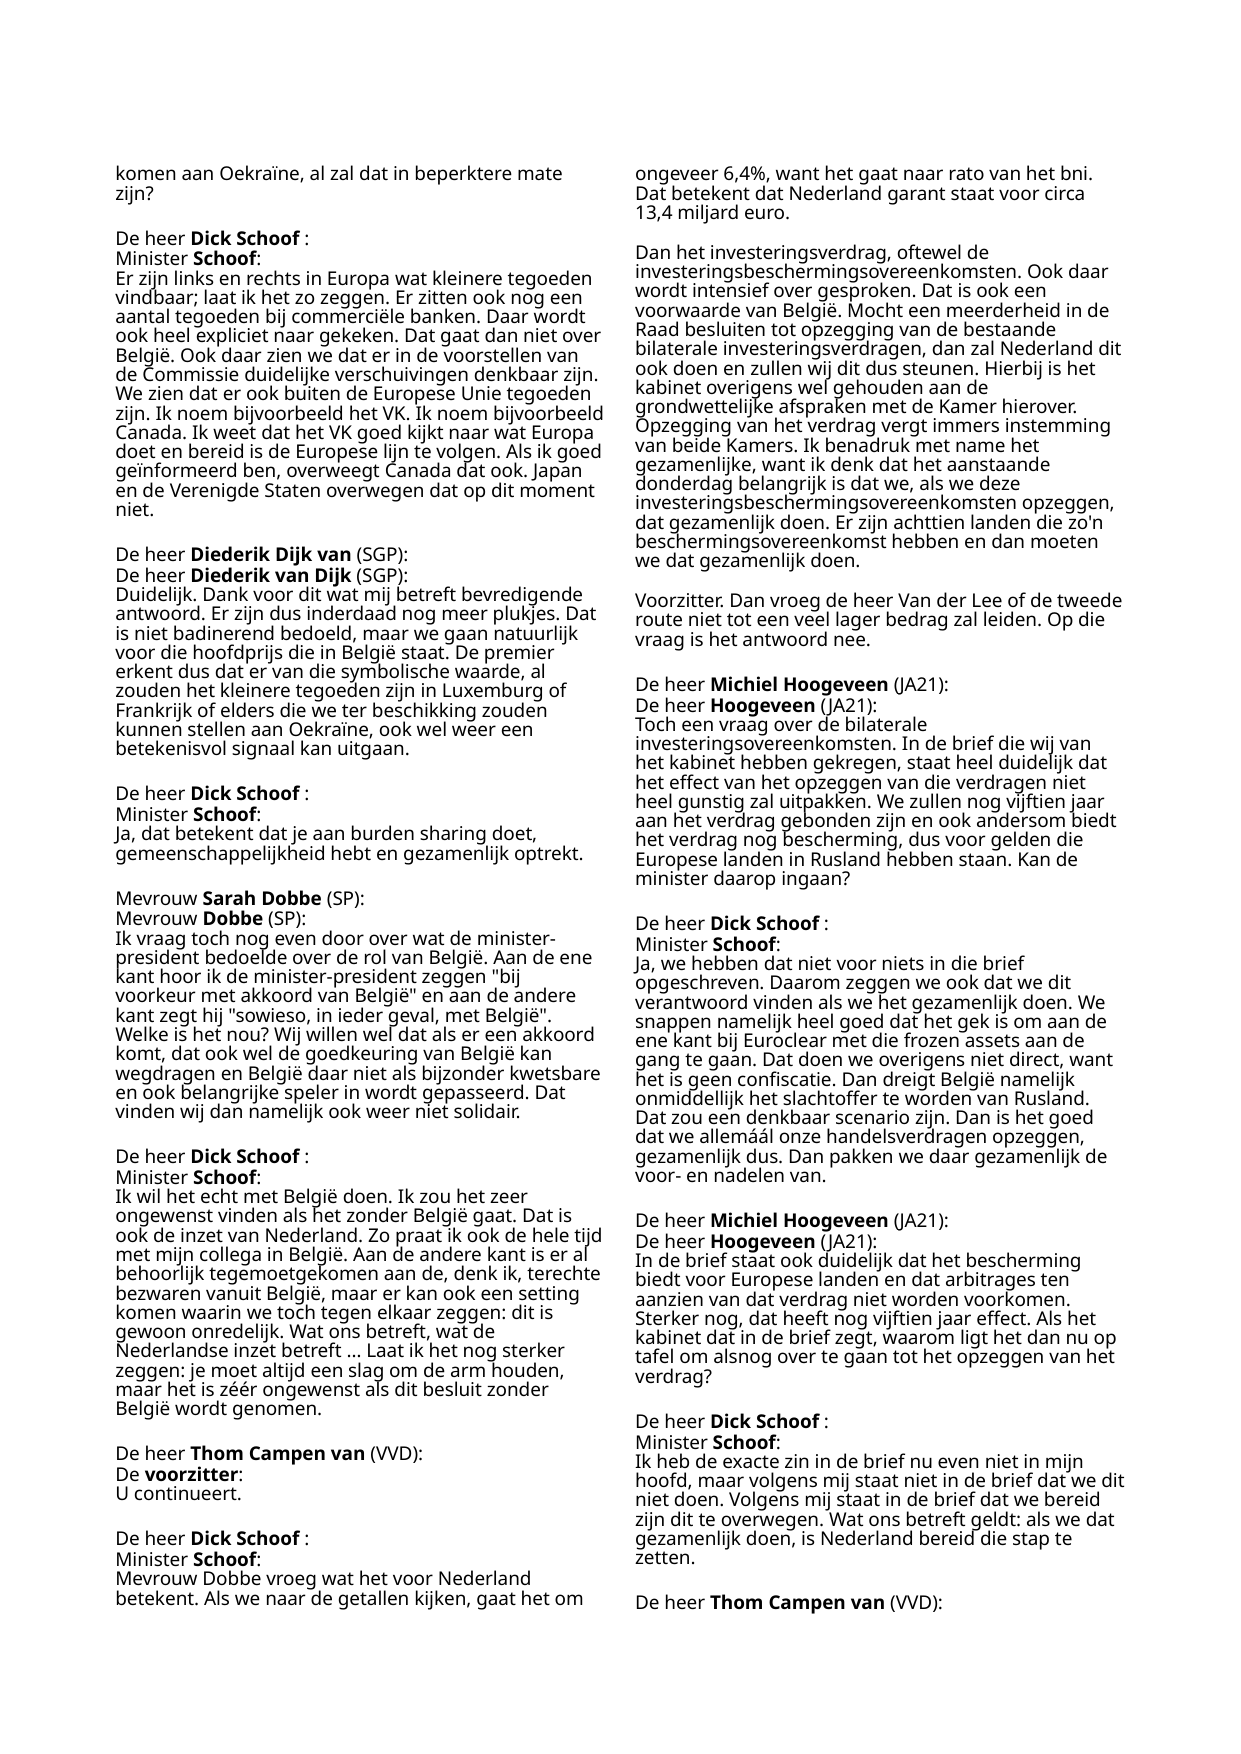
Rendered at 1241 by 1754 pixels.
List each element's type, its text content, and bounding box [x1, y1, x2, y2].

text Ja, dat betekent dat je aan burden sharing doet, gemeenschappelijkheid hebt en gezamenlijk optrekt. [115, 825, 605, 864]
text U continueert. [115, 1485, 605, 1504]
text ongeveer 6,4%, want het gaat naar rato van het bni. Dat betekent dat Nederland garant staat voor circa 13,4 miljard euro. [635, 165, 1125, 223]
text De heer Thom Campen van (VVD): [635, 1589, 1125, 1615]
text De voorzitter: [115, 1466, 605, 1485]
text komen aan Oekraïne, al zal dat in beperktere mate zijn? [115, 165, 605, 204]
text De heer Dick Schoof : [115, 780, 605, 806]
text De heer Dick Schoof : [115, 225, 605, 250]
text De heer Thom Campen van (VVD): [115, 1440, 605, 1466]
text Mevrouw Dobbe vroeg wat het voor Nederland betekent. Als we naar de getallen kijken, gaat het om [115, 1570, 605, 1609]
text Minister Schoof: [115, 250, 605, 270]
text Er zijn links en rechts in Europa wat kleinere tegoeden vindbaar; laat ik het zo zeggen. Er zitten ook nog een aantal tegoeden bij commerciële banken. Daar wordt ook heel expliciet naar gekeken. Dat gaat dan niet over België. Ook daar zien we dat er in de voorstellen van de Commissie duidelijke verschuivingen denkbaar zijn. We zien dat er ook buiten de Europese Unie tegoeden zijn. Ik noem bijvoorbeeld het VK. Ik noem bijvoorbeeld Canada. Ik weet dat het VK goed kijkt naar wat Europa doet en bereid is de Europese lijn te volgen. Als ik goed geïnformeerd ben, overweegt Canada dat ook. Japan en de Verenigde Staten overwegen dat op dit moment niet. [115, 270, 605, 520]
text Minister Schoof: [115, 1169, 605, 1188]
text Ja, we hebben dat niet voor niets in die brief opgeschreven. Daarom zeggen we ook dat we dit verantwoord vinden als we het gezamenlijk doen. We snappen namelijk heel goed dat het gek is om aan de ene kant bij Euroclear met die frozen assets aan de gang te gaan. Dat doen we overigens niet direct, want het is geen confiscatie. Dan dreigt België namelijk onmiddellijk het slachtoffer te worden van Rusland. Dat zou een denkbaar scenario zijn. Dan is het goed dat we allemáál onze handelsverdragen opzeggen, gezamenlijk dus. Dan pakken we daar gezamenlijk de voor- en nadelen van. [635, 955, 1125, 1186]
text Ik wil het echt met België doen. Ik zou het zeer ongewenst vinden als het zonder België gaat. Dat is ook de inzet van Nederland. Zo praat ik ook de hele tijd met mijn collega in België. Aan de andere kant is er al behoorlijk tegemoetgekomen aan de, denk ik, terechte bezwaren vanuit België, maar er kan ook een setting komen waarin we toch tegen elkaar zeggen: dit is gewoon onredelijk. Wat ons betreft, wat de Nederlandse inzet betreft … Laat ik het nog sterker zeggen: je moet altijd een slag om de arm houden, maar het is zéér ongewenst als dit besluit zonder België wordt genomen. [115, 1188, 605, 1419]
text In de brief staat ook duidelijk dat het bescherming biedt voor Europese landen en dat arbitrages ten aanzien van dat verdrag niet worden voorkomen. Sterker nog, dat heeft nog vijftien jaar effect. Als het kabinet dat in de brief zegt, waarom ligt het dan nu op tafel om alsnog over te gaan tot het opzeggen van het verdrag? [635, 1252, 1125, 1387]
text De heer Michiel Hoogeveen (JA21): [635, 671, 1125, 697]
text De heer Diederik van Dijk (SGP): [115, 567, 605, 586]
text Voorzitter. Dan vroeg de heer Van der Lee of de tweede route niet tot een veel lager bedrag zal leiden. Op die vraag is het antwoord nee. [635, 592, 1125, 650]
text De heer Hoogeveen (JA21): [635, 697, 1125, 716]
text De heer Hoogeveen (JA21): [635, 1233, 1125, 1252]
text Minister Schoof: [635, 1434, 1125, 1453]
text Ik heb de exacte zin in de brief nu even niet in mijn hoofd, maar volgens mij staat niet in de brief dat we dit niet doen. Volgens mij staat in de brief dat we bereid zijn dit te overwegen. Wat ons betreft geldt: als we dat gezamenlijk doen, is Nederland bereid die stap te zetten. [635, 1453, 1125, 1568]
text Mevrouw Dobbe (SP): [115, 910, 605, 930]
text Ik vraag toch nog even door over wat de minister-president bedoelde over de rol van België. Aan de ene kant hoor ik de minister-president zeggen "bij voorkeur met akkoord van België" en aan de andere kant zegt hij "sowieso, in ieder geval, met België". Welke is het nou? Wij willen wel dat als er een akkoord komt, dat ook wel de goedkeuring van België kan wegdragen en België daar niet als bijzonder kwetsbare en ook belangrijke speler in wordt gepasseerd. Dat vinden wij dan namelijk ook weer niet solidair. [115, 930, 605, 1122]
text Mevrouw Sarah Dobbe (SP): [115, 885, 605, 910]
text Minister Schoof: [115, 806, 605, 825]
text Minister Schoof: [635, 936, 1125, 955]
text Duidelijk. Dank voor dit wat mij betreft bevredigende antwoord. Er zijn dus inderdaad nog meer plukjes. Dat is niet badinerend bedoeld, maar we gaan natuurlijk voor die hoofdprijs die in België staat. De premier erkent dus dat er van die symbolische waarde, al zouden het kleinere tegoeden zijn in Luxemburg of Frankrijk of elders die we ter beschikking zouden kunnen stellen aan Oekraïne, ook wel weer een betekenisvol signaal kan uitgaan. [115, 586, 605, 759]
text De heer Dick Schoof : [635, 1408, 1125, 1434]
text De heer Dick Schoof : [115, 1143, 605, 1169]
text De heer Diederik Dijk van (SGP): [115, 541, 605, 567]
text Dan het investeringsverdrag, oftewel de investeringsbeschermingsovereenkomsten. Ook daar wordt intensief over gesproken. Dat is ook een voorwaarde van België. Mocht een meerderheid in de Raad besluiten tot opzegging van de bestaande bilaterale investeringsverdragen, dan zal Nederland dit ook doen en zullen wij dit dus steunen. Hierbij is het kabinet overigens wel gehouden aan de grondwettelijke afspraken met de Kamer hierover. Opzegging van het verdrag vergt immers instemming van beide Kamers. Ik benadruk met name het gezamenlijke, want ik denk dat het aanstaande donderdag belangrijk is dat we, als we deze investeringsbeschermingsovereenkomsten opzeggen, dat gezamenlijk doen. Er zijn achttien landen die zo'n beschermingsovereenkomst hebben en dan moeten we dat gezamenlijk doen. [635, 244, 1125, 571]
text De heer Dick Schoof : [115, 1525, 605, 1551]
text De heer Dick Schoof : [635, 910, 1125, 936]
text De heer Michiel Hoogeveen (JA21): [635, 1207, 1125, 1233]
text Toch een vraag over de bilaterale investeringsovereenkomsten. In de brief die wij van het kabinet hebben gekregen, staat heel duidelijk dat het effect van het opzeggen van die verdragen niet heel gunstig zal uitpakken. We zullen nog vijftien jaar aan het verdrag gebonden zijn en ook andersom biedt het verdrag nog bescherming, dus voor gelden die Europese landen in Rusland hebben staan. Kan de minister daarop ingaan? [635, 716, 1125, 889]
text Minister Schoof: [115, 1551, 605, 1570]
